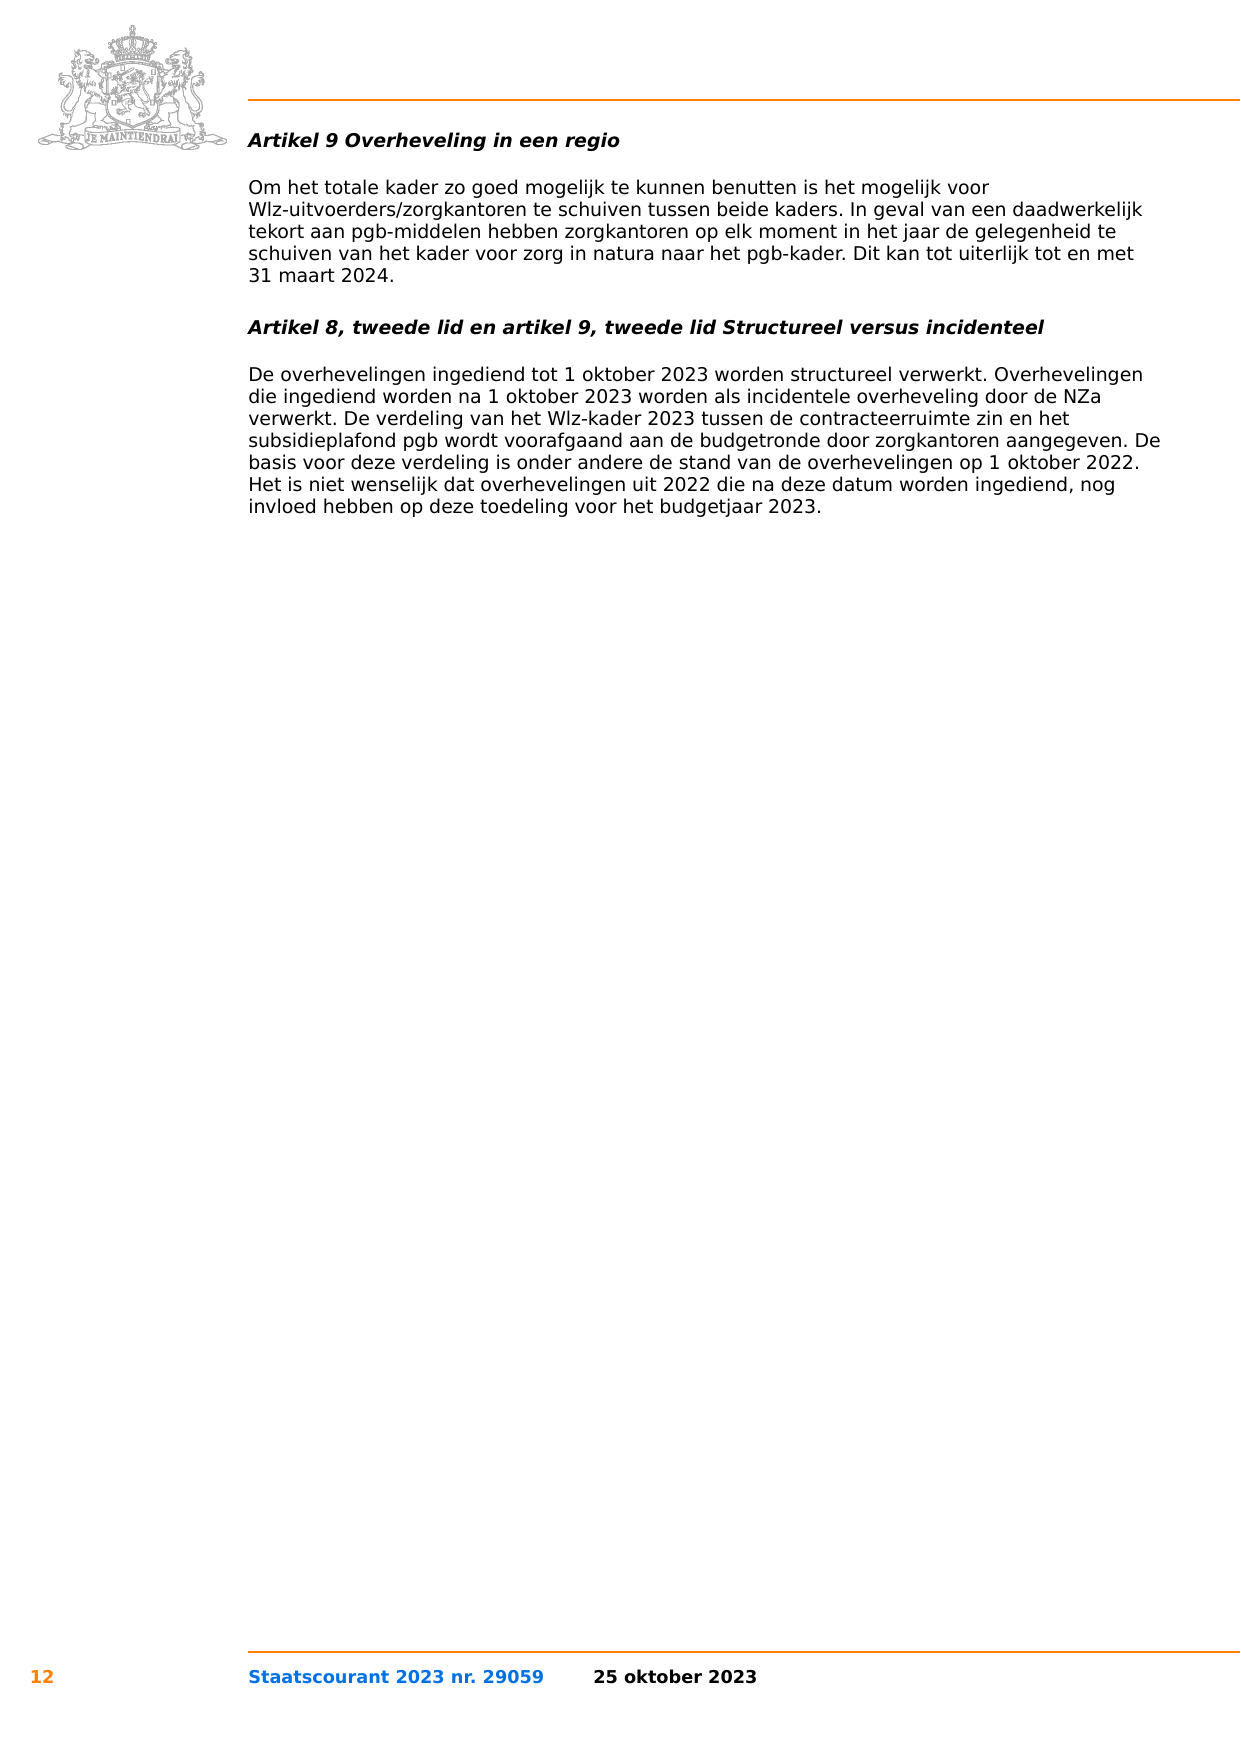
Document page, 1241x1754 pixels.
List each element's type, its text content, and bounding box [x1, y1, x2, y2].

subtitle Artikel 8, tweede lid en artikel 9, tweede lid Structureel versus incidenteel [248, 317, 1163, 339]
text Om het totale kader zo goed mogelijk te kunnen benutten is het mogelijk voor Wlz-uitvoerders/zorgkantoren te schuiven tussen beide kaders. In geval van een daadwerkelijk tekort aan pgb-middelen hebben zorgkantoren op elk moment in het jaar de gelegenheid te schuiven van het kader voor zorg in natura naar het pgb-kader. Dit kan tot uiterlijk tot en met 31 maart 2024. [248, 177, 1163, 287]
picture [38, 25, 227, 150]
subtitle Artikel 9 Overheveling in een regio [248, 130, 1163, 152]
text De overhevelingen ingediend tot 1 oktober 2023 worden structureel verwerkt. Overhevelingen die ingediend worden na 1 oktober 2023 worden als incidentele overheveling door de NZa verwerkt. De verdeling van het Wlz-kader 2023 tussen de contracteerruimte zin en het subsidieplafond pgb wordt voorafgaand aan de budgetronde door zorgkantoren aangegeven. De basis voor deze verdeling is onder andere de stand van de overhevelingen op 1 oktober 2022. Het is niet wenselijk dat overhevelingen uit 2022 die na deze datum worden ingediend, nog invloed hebben op deze toedeling voor het budgetjaar 2023. [248, 364, 1163, 518]
